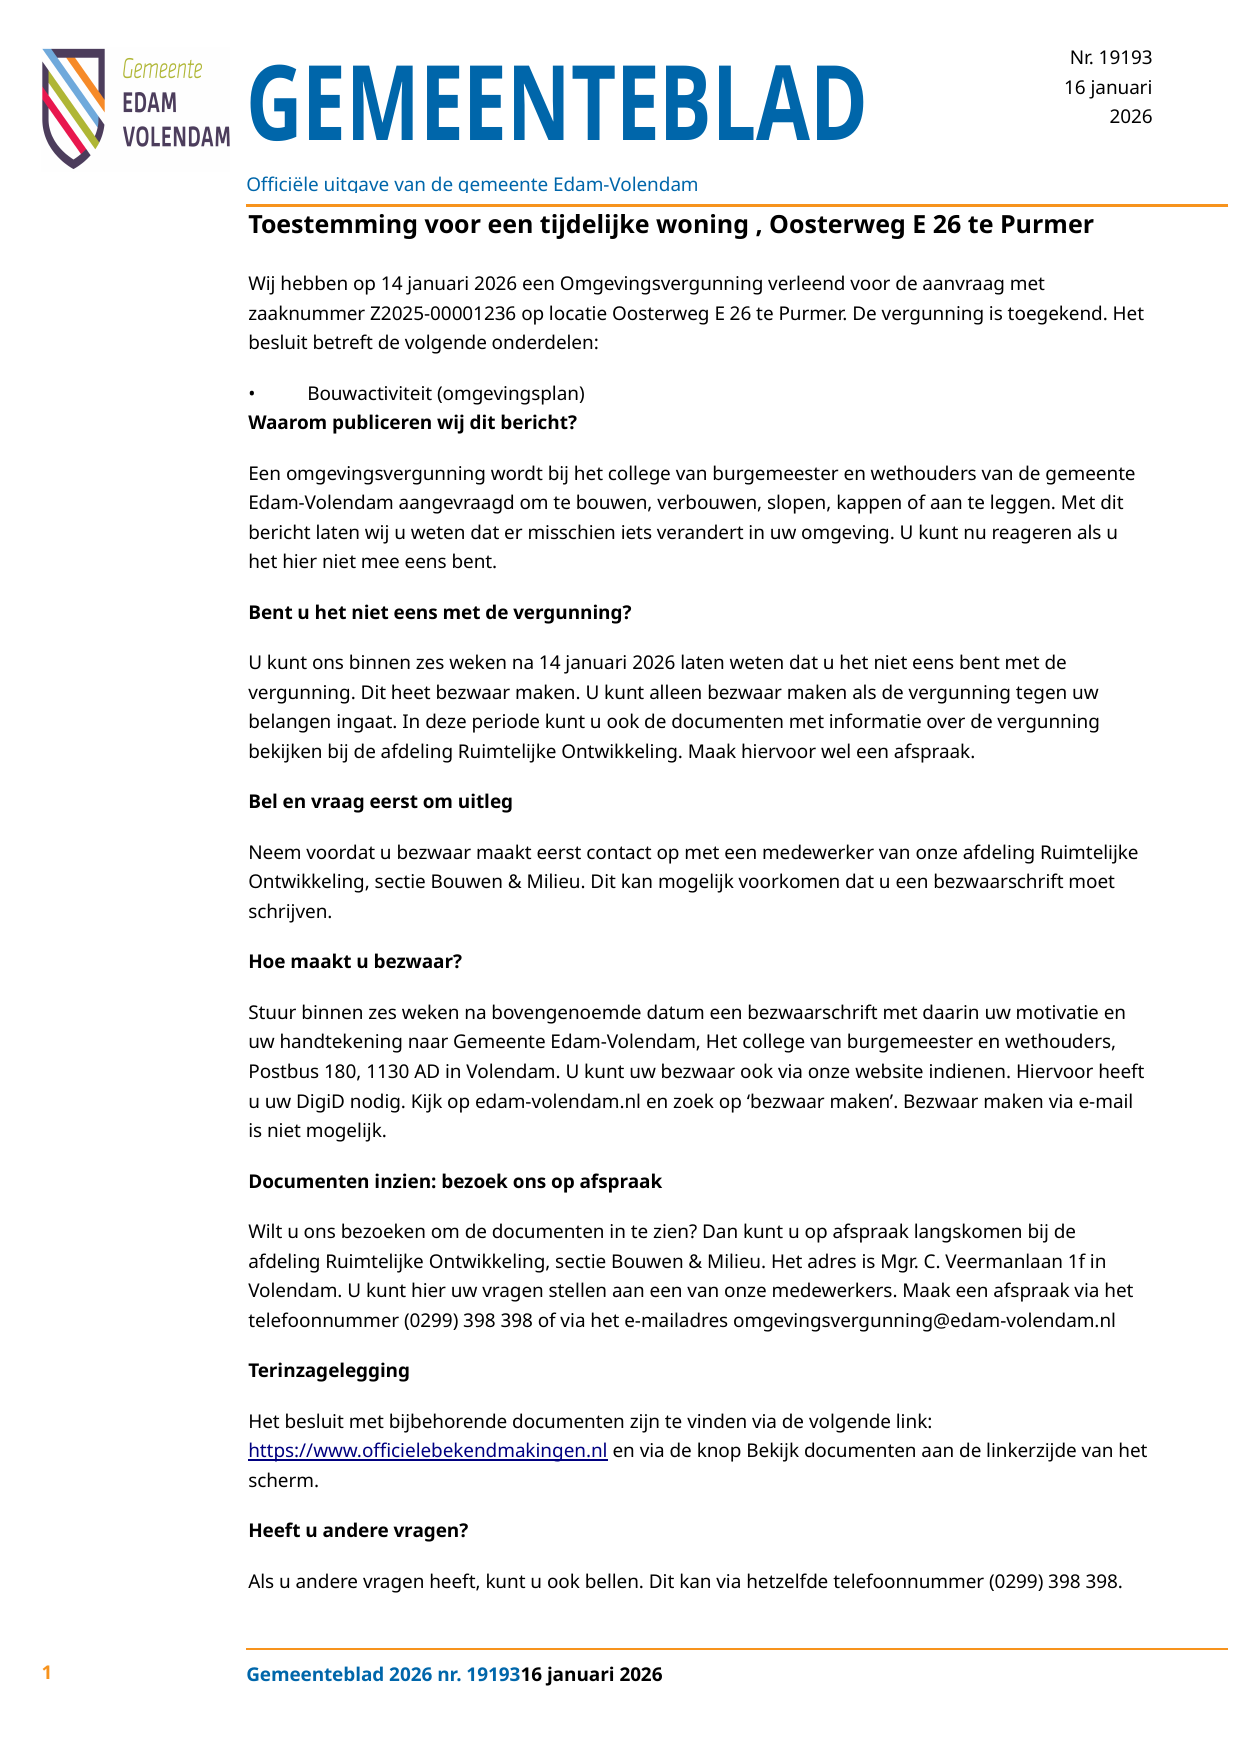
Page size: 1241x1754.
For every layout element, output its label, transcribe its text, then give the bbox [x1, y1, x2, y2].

picture [41, 47, 231, 172]
text Documenten inzien: bezoek ons op afspraak [248, 1168, 1152, 1193]
text U kunt ons binnen zes weken na 14 januari 2026 laten weten dat u het niet eens bent met de vergunning. Dit heet bezwaar maken. U kunt alleen bezwaar maken als de vergunning tegen uw belangen ingaat. In deze periode kunt u ook de documenten met informatie over de vergunning bekijken bij de afdeling Ruimtelijke Ontwikkeling. Maak hiervoor wel een afspraak. [248, 649, 1152, 764]
text Bel en vraag eerst om uitleg [248, 789, 1152, 814]
text Het besluit met bijbehorende documenten zijn te vinden via de volgende link: https://www.officielebekendmakingen.nl en via de knop Bekijk documenten aan de linkerzijde van het scherm. [248, 1408, 1152, 1493]
list Bouwactiviteit (omgevingsplan) [248, 380, 1152, 406]
text Neem voordat u bezwaar maakt eerst contact op met een medewerker van onze afdeling Ruimtelijke Ontwikkeling, sectie Bouwen & Milieu. Dit kan mogelijk voorkomen dat u een bezwaarschrift moet schrijven. [248, 839, 1152, 924]
text Wilt u ons bezoeken om de documenten in te zien? Dan kunt u op afspraak langskomen bij de afdeling Ruimtelijke Ontwikkeling, sectie Bouwen & Milieu. Het adres is Mgr. C. Veermanlaan 1f in Volendam. U kunt hier uw vragen stellen aan een van onze medewerkers. Maak een afspraak via het telefoonnummer (0299) 398 398 of via het e-mailadres omgevingsvergunning@edam-volendam.nl [248, 1218, 1152, 1333]
text Bent u het niet eens met de vergunning? [248, 599, 1152, 625]
text Stuur binnen zes weken na bovengenoemde datum een bezwaarschrift met daarin uw motivatie en uw handtekening naar Gemeente Edam-Volendam, Het college van burgemeester en wethouders, Postbus 180, 1130 AD in Volendam. U kunt uw bezwaar ook via onze website indienen. Hiervoor heeft u uw DigiD nodig. Kijk op edam-volendam.nl en zoek op ‘bezwaar maken’. Bezwaar maken via e-mail is niet mogelijk. [248, 999, 1152, 1143]
text Toestemming voor een tijdelijke woning , Oosterweg E 26 te Purmer [248, 207, 1152, 241]
text Hoe maakt u bezwaar? [248, 949, 1152, 974]
text Waarom publiceren wij dit bericht? [248, 409, 1152, 435]
text Een omgevingsvergunning wordt bij het college van burgemeester en wethouders van de gemeente Edam-Volendam aangevraagd om te bouwen, verbouwen, slopen, kappen of aan te leggen. Met dit bericht laten wij u weten dat er misschien iets verandert in uw omgeving. U kunt nu reageren als u het hier niet mee eens bent. [248, 460, 1152, 574]
text Terinzagelegging [248, 1357, 1152, 1383]
text Heeft u andere vragen? [248, 1517, 1152, 1543]
text Wij hebben op 14 januari 2026 een Omgevingsvergunning verleend voor de aanvraag met zaaknummer Z2025-00001236 op locatie Oosterweg E 26 te Purmer. De vergunning is toegekend. Het besluit betreft de volgende onderdelen: [248, 270, 1152, 355]
text Als u andere vragen heeft, kunt u ook bellen. Dit kan via hetzelfde telefoonnummer (0299) 398 398. [248, 1568, 1152, 1593]
